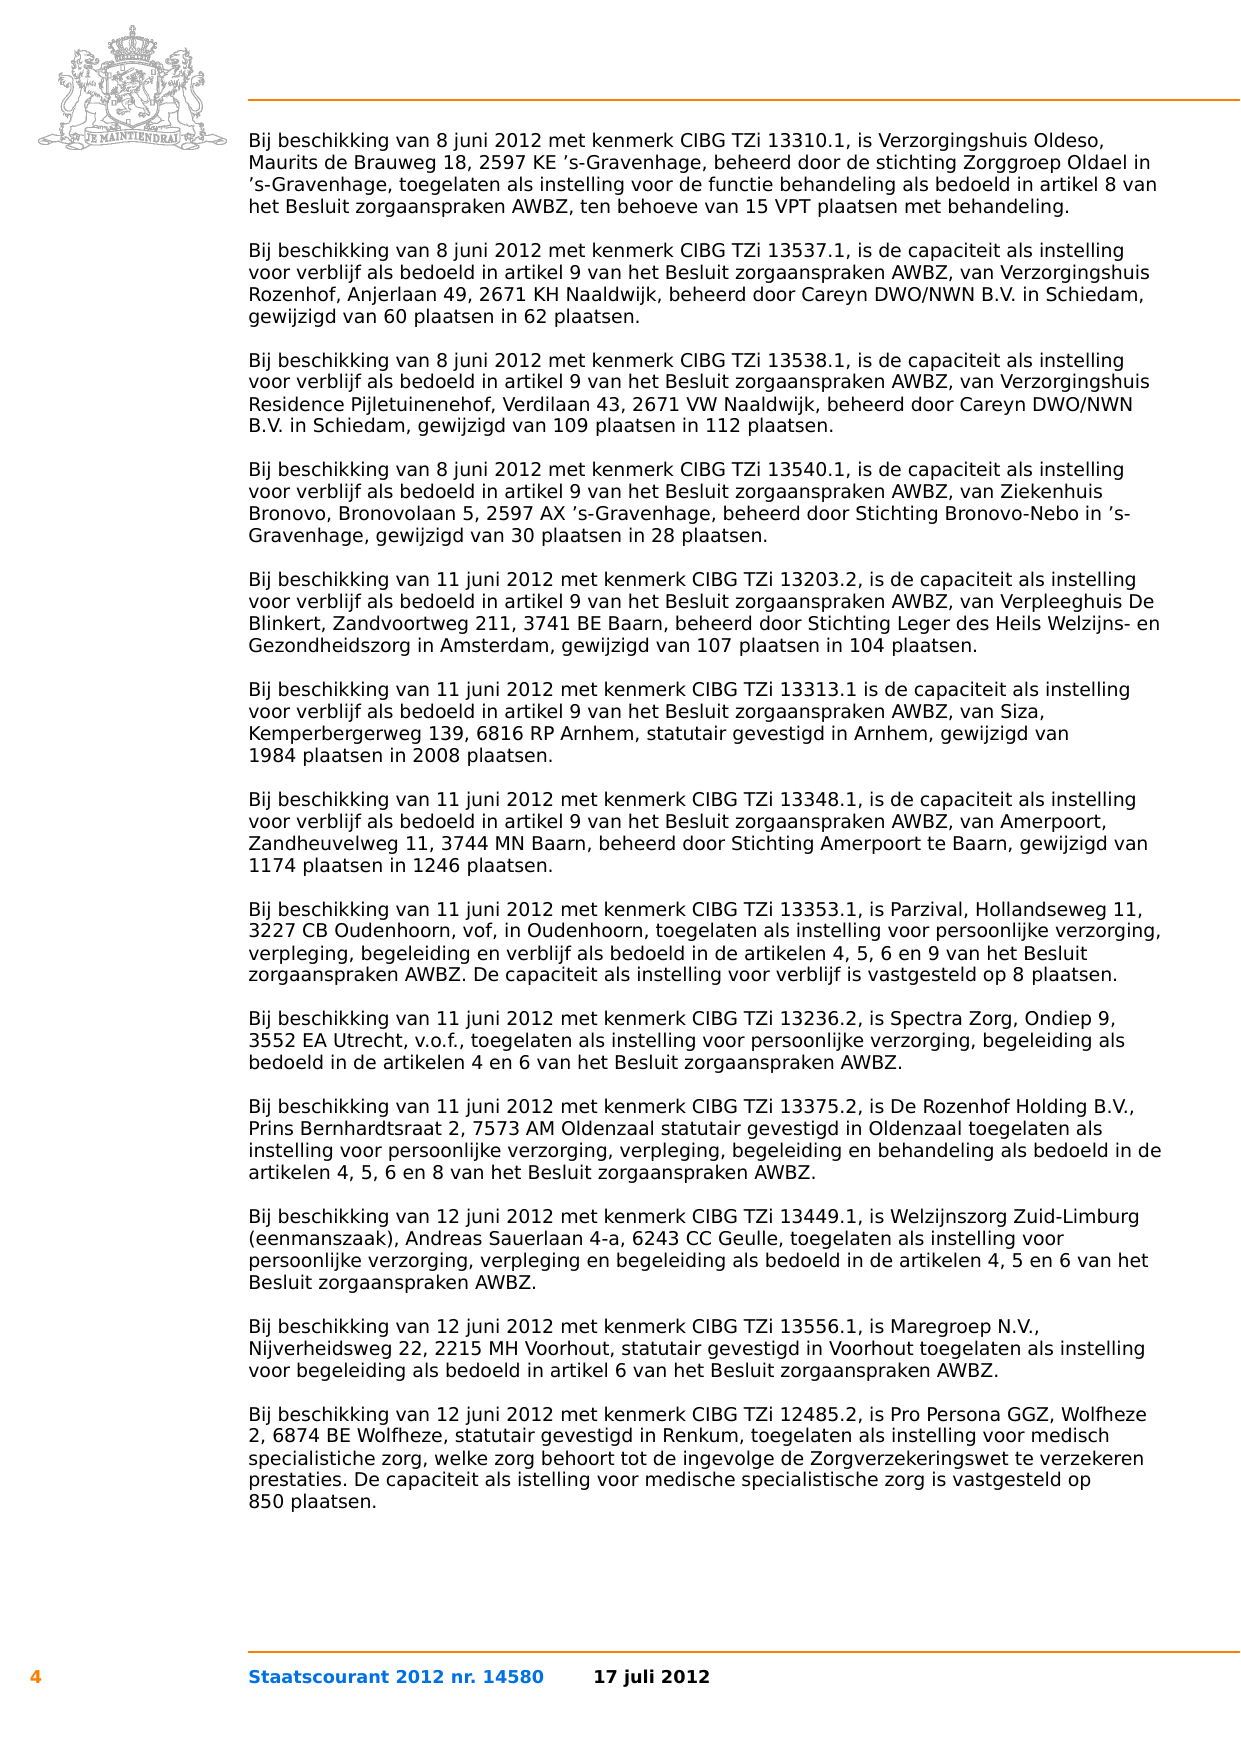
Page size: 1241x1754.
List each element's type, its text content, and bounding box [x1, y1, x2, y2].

text Bij beschikking van 11 juni 2012 met kenmerk CIBG TZi 13203.2, is de capaciteit als instelling voor verblijf als bedoeld in artikel 9 van het Besluit zorgaanspraken AWBZ, van Verpleeghuis De Blinkert, Zandvoortweg 211, 3741 BE Baarn, beheerd door Stichting Leger des Heils Welzijns- en Gezondheidszorg in Amsterdam, gewijzigd van 107 plaatsen in 104 plaatsen. [248, 569, 1163, 657]
text Bij beschikking van 12 juni 2012 met kenmerk CIBG TZi 13556.1, is Maregroep N.V., Nijverheidsweg 22, 2215 MH Voorhout, statutair gevestigd in Voorhout toegelaten als instelling voor begeleiding als bedoeld in artikel 6 van het Besluit zorgaanspraken AWBZ. [248, 1316, 1163, 1382]
text Bij beschikking van 8 juni 2012 met kenmerk CIBG TZi 13310.1, is Verzorgingshuis Oldeso, Maurits de Brauweg 18, 2597 KE ’s-Gravenhage, beheerd door de stichting Zorggroep Oldael in ’s-Gravenhage, toegelaten als instelling voor de functie behandeling als bedoeld in artikel 8 van het Besluit zorgaanspraken AWBZ, ten behoeve van 15 VPT plaatsen met behandeling. [248, 130, 1163, 218]
text Bij beschikking van 12 juni 2012 met kenmerk CIBG TZi 12485.2, is Pro Persona GGZ, Wolfheze 2, 6874 BE Wolfheze, statutair gevestigd in Renkum, toegelaten als instelling voor medisch specialistiche zorg, welke zorg behoort tot de ingevolge de Zorgverzekeringswet te verzekeren prestaties. De capaciteit als istelling voor medische specialistische zorg is vastgesteld op 850 plaatsen. [248, 1403, 1163, 1513]
text Bij beschikking van 11 juni 2012 met kenmerk CIBG TZi 13313.1 is de capaciteit als instelling voor verblijf als bedoeld in artikel 9 van het Besluit zorgaanspraken AWBZ, van Siza, Kemperbergerweg 139, 6816 RP Arnhem, statutair gevestigd in Arnhem, gewijzigd van 1984 plaatsen in 2008 plaatsen. [248, 679, 1163, 767]
text Bij beschikking van 8 juni 2012 met kenmerk CIBG TZi 13538.1, is de capaciteit als instelling voor verblijf als bedoeld in artikel 9 van het Besluit zorgaanspraken AWBZ, van Verzorgingshuis Residence Pijletuinenehof, Verdilaan 43, 2671 VW Naaldwijk, beheerd door Careyn DWO/NWN B.V. in Schiedam, gewijzigd van 109 plaatsen in 112 plaatsen. [248, 349, 1163, 437]
text Bij beschikking van 8 juni 2012 met kenmerk CIBG TZi 13540.1, is de capaciteit als instelling voor verblijf als bedoeld in artikel 9 van het Besluit zorgaanspraken AWBZ, van Ziekenhuis Bronovo, Bronovolaan 5, 2597 AX ’s-Gravenhage, beheerd door Stichting Bronovo-Nebo in ’s-Gravenhage, gewijzigd van 30 plaatsen in 28 plaatsen. [248, 459, 1163, 547]
text Bij beschikking van 11 juni 2012 met kenmerk CIBG TZi 13348.1, is de capaciteit als instelling voor verblijf als bedoeld in artikel 9 van het Besluit zorgaanspraken AWBZ, van Amerpoort, Zandheuvelweg 11, 3744 MN Baarn, beheerd door Stichting Amerpoort te Baarn, gewijzigd van 1174 plaatsen in 1246 plaatsen. [248, 789, 1163, 877]
text Bij beschikking van 12 juni 2012 met kenmerk CIBG TZi 13449.1, is Welzijnszorg Zuid-Limburg (eenmanszaak), Andreas Sauerlaan 4-a, 6243 CC Geulle, toegelaten als instelling voor persoonlijke verzorging, verpleging en begeleiding als bedoeld in de artikelen 4, 5 en 6 van het Besluit zorgaanspraken AWBZ. [248, 1206, 1163, 1294]
text Bij beschikking van 11 juni 2012 met kenmerk CIBG TZi 13236.2, is Spectra Zorg, Ondiep 9, 3552 EA Utrecht, v.o.f., toegelaten als instelling voor persoonlijke verzorging, begeleiding als bedoeld in de artikelen 4 en 6 van het Besluit zorgaanspraken AWBZ. [248, 1008, 1163, 1074]
picture [38, 25, 227, 150]
text Bij beschikking van 8 juni 2012 met kenmerk CIBG TZi 13537.1, is de capaciteit als instelling voor verblijf als bedoeld in artikel 9 van het Besluit zorgaanspraken AWBZ, van Verzorgingshuis Rozenhof, Anjerlaan 49, 2671 KH Naaldwijk, beheerd door Careyn DWO/NWN B.V. in Schiedam, gewijzigd van 60 plaatsen in 62 plaatsen. [248, 240, 1163, 328]
text Bij beschikking van 11 juni 2012 met kenmerk CIBG TZi 13375.2, is De Rozenhof Holding B.V., Prins Bernhardtsraat 2, 7573 AM Oldenzaal statutair gevestigd in Oldenzaal toegelaten als instelling voor persoonlijke verzorging, verpleging, begeleiding en behandeling als bedoeld in de artikelen 4, 5, 6 en 8 van het Besluit zorgaanspraken AWBZ. [248, 1096, 1163, 1184]
text Bij beschikking van 11 juni 2012 met kenmerk CIBG TZi 13353.1, is Parzival, Hollandseweg 11, 3227 CB Oudenhoorn, vof, in Oudenhoorn, toegelaten als instelling voor persoonlijke verzorging, verpleging, begeleiding en verblijf als bedoeld in de artikelen 4, 5, 6 en 9 van het Besluit zorgaanspraken AWBZ. De capaciteit als instelling voor verblijf is vastgesteld op 8 plaatsen. [248, 898, 1163, 986]
